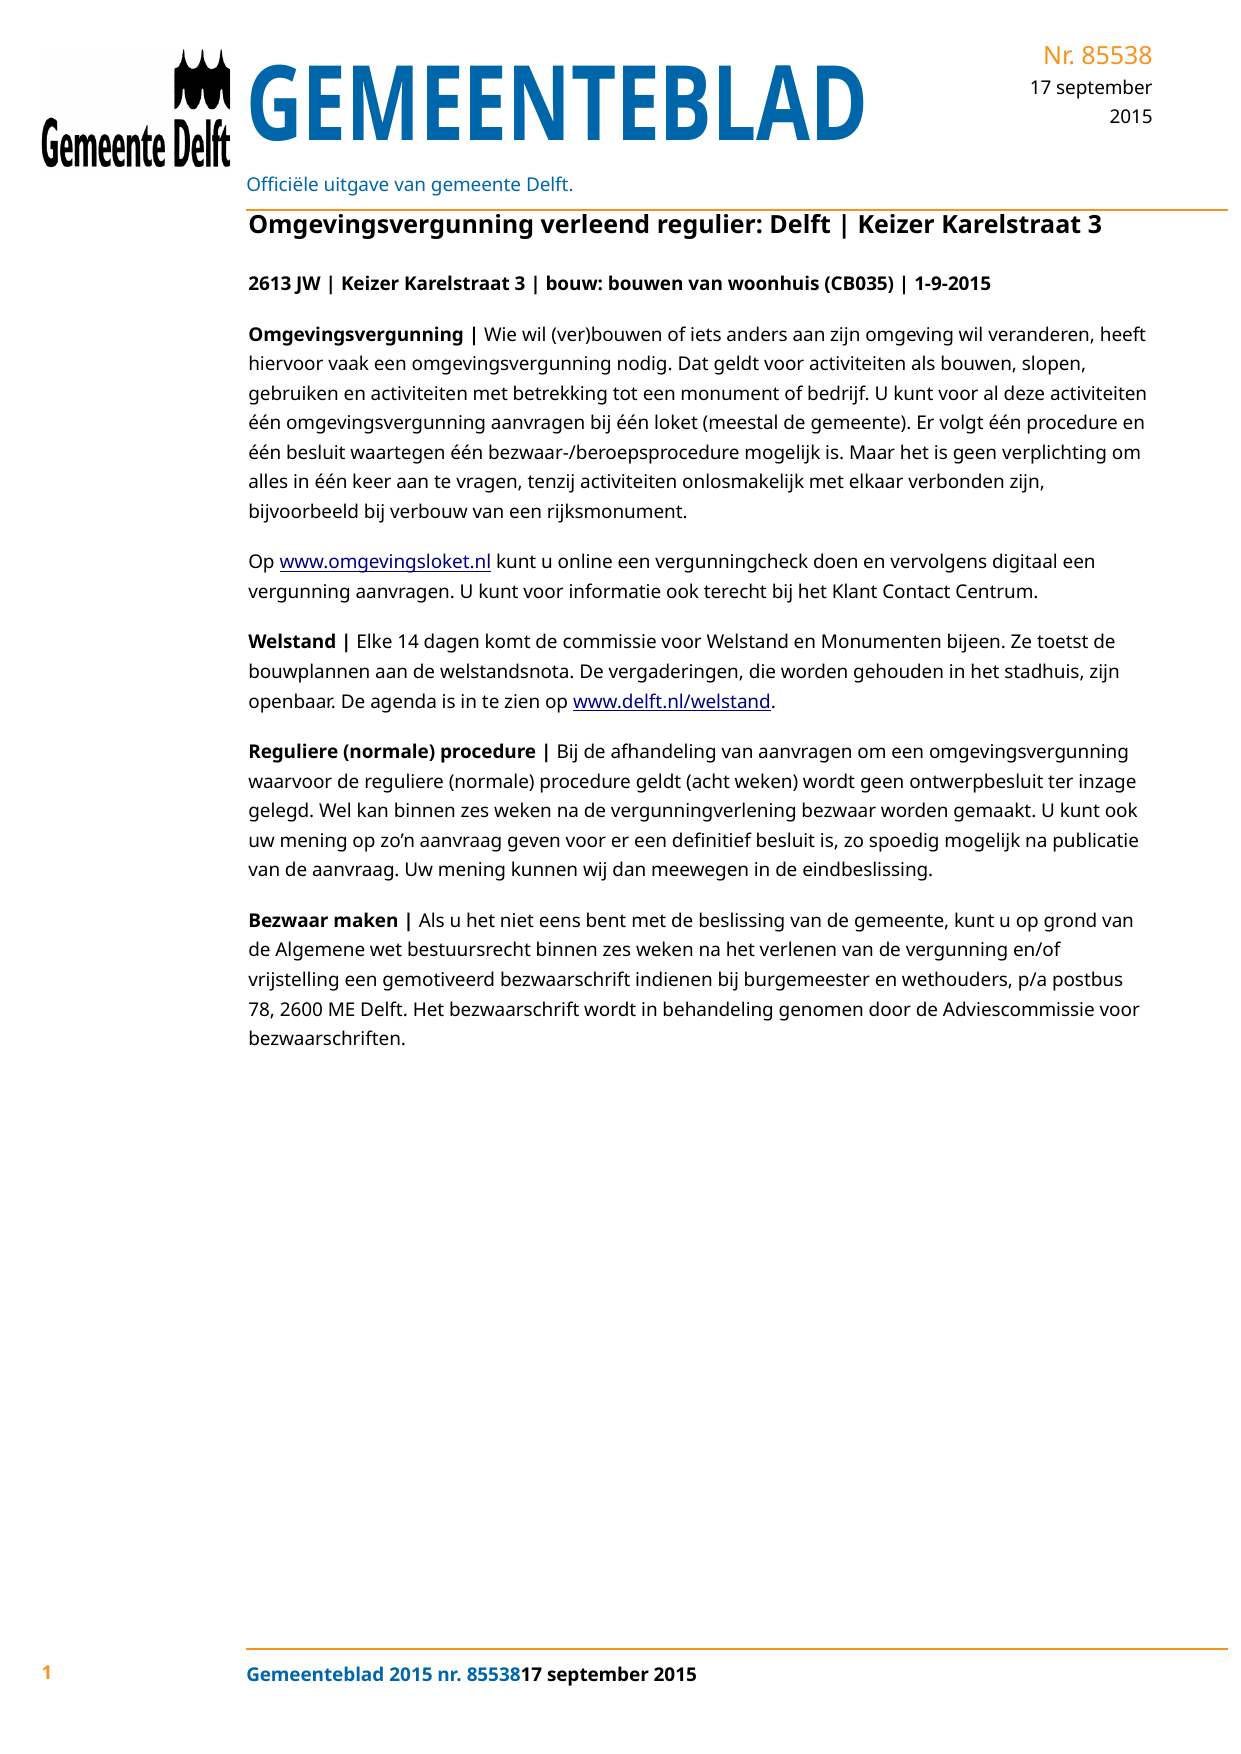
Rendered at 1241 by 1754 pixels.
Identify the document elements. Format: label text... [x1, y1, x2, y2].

text Welstand | Elke 14 dagen komt de commissie voor Welstand en Monumenten bijeen. Ze toetst de bouwplannen aan de welstandsnota. De vergaderingen, die worden gehouden in het stadhuis, zijn openbaar. De agenda is in te zien op www.delft.nl/welstand. [248, 629, 1152, 713]
text Omgevingsvergunning verleend regulier: Delft | Keizer Karelstraat 3 [248, 211, 1152, 241]
text Reguliere (normale) procedure | Bij de afhandeling van aanvragen om een omgevingsvergunning waarvoor de reguliere (normale) procedure geldt (acht weken) wordt geen ontwerpbesluit ter inzage gelegd. Wel kan binnen zes weken na de vergunningverlening bezwaar worden gemaakt. U kunt ook uw mening op zo’n aanvraag geven voor er een definitief besluit is, zo spoedig mogelijk na publicatie van de aanvraag. Uw mening kunnen wij dan meewegen in de eindbeslissing. [248, 738, 1152, 882]
text 2613 JW | Keizer Karelstraat 3 | bouw: bouwen van woonhuis (CB035) | 1-9-2015 [248, 270, 1152, 296]
picture [41, 47, 231, 172]
text Bezwaar maken | Als u het niet eens bent met de beslissing van de gemeente, kunt u op grond van de Algemene wet bestuursrecht binnen zes weken na het verlenen van de vergunning en/of vrijstelling een gemotiveerd bezwaarschrift indienen bij burgemeester en wethouders, p/a postbus 78, 2600 ME Delft. Het bezwaarschrift wordt in behandeling genomen door de Adviescommissie voor bezwaarschriften. [248, 907, 1152, 1051]
text Op www.omgevingsloket.nl kunt u online een vergunningcheck doen en vervolgens digitaal een vergunning aanvragen. U kunt voor informatie ook terecht bij het Klant Contact Centrum. [248, 549, 1152, 604]
text Omgevingsvergunning | Wie wil (ver)bouwen of iets anders aan zijn omgeving wil veranderen, heeft hiervoor vaak een omgevingsvergunning nodig. Dat geldt voor activiteiten als bouwen, slopen, gebruiken en activiteiten met betrekking tot een monument of bedrijf. U kunt voor al deze activiteiten één omgevingsvergunning aanvragen bij één loket (meestal de gemeente). Er volgt één procedure en één besluit waartegen één bezwaar-/beroepsprocedure mogelijk is. Maar het is geen verplichting om alles in één keer aan te vragen, tenzij activiteiten onlosmakelijk met elkaar verbonden zijn, bijvoorbeeld bij verbouw van een rijksmonument. [248, 321, 1152, 524]
